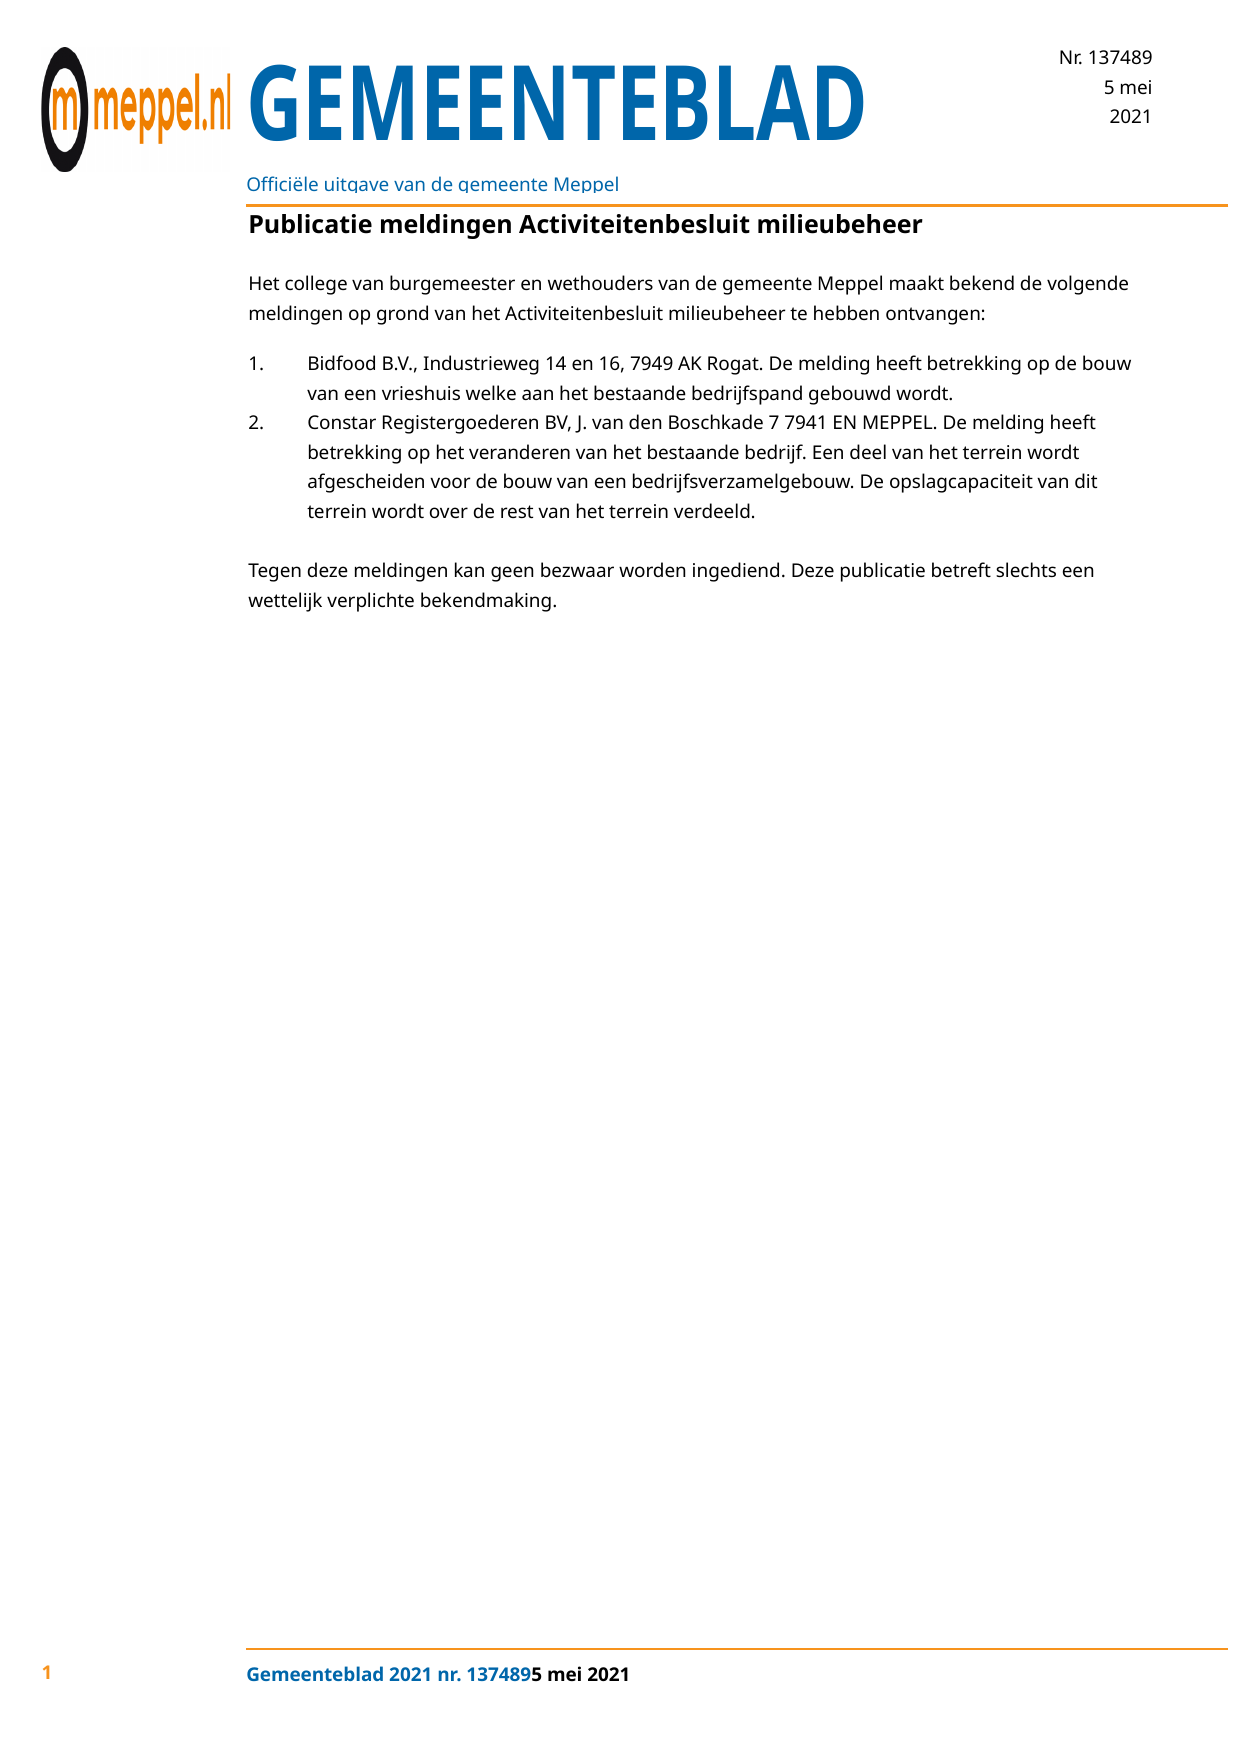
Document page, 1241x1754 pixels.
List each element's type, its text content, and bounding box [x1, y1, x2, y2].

text Het college van burgemeester en wethouders van de gemeente Meppel maakt bekend de volgende meldingen op grond van het Activiteitenbesluit milieubeheer te hebben ontvangen: [248, 270, 1152, 326]
text Tegen deze meldingen kan geen bezwaar worden ingediend. Deze publicatie betreft slechts een wettelijk verplichte bekendmaking. [248, 557, 1152, 613]
list Constar Registergoederen BV, J. van den Boschkade 7 7941 EN MEPPEL. De melding heeft betrekking op het veranderen van het bestaande bedrijf. Een deel van het terrein wordt afgescheiden voor de bouw van een bedrijfsverzamelgebouw. De opslagcapaciteit van dit terrein wordt over de rest van het terrein verdeeld. [248, 409, 1152, 524]
picture [41, 47, 231, 172]
text Publicatie meldingen Activiteitenbesluit milieubeheer [248, 207, 1152, 241]
list Bidfood B.V., Industrieweg 14 en 16, 7949 AK Rogat. De melding heeft betrekking op de bouw van een vrieshuis welke aan het bestaande bedrijfspand gebouwd wordt. [248, 350, 1152, 406]
